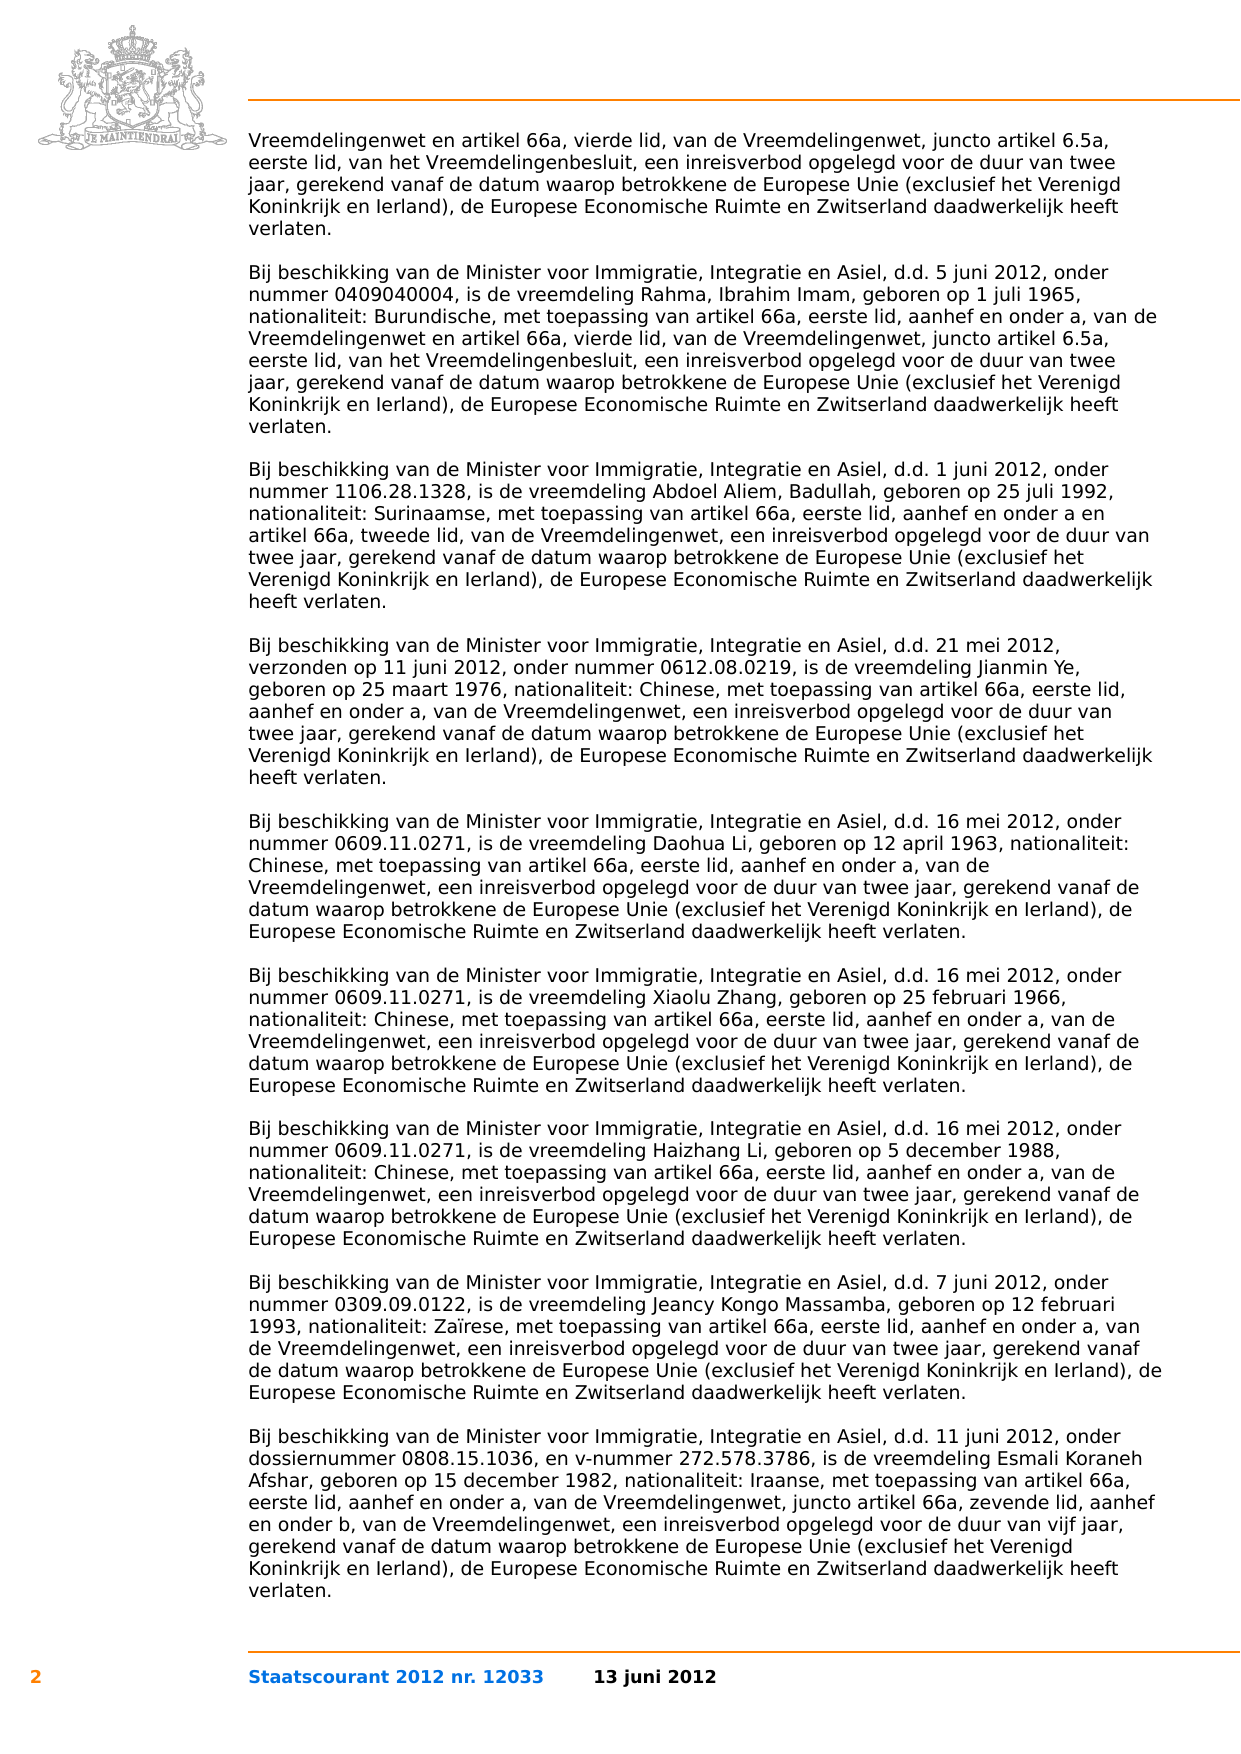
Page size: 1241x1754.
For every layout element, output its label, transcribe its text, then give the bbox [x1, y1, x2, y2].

text Bij beschikking van de Minister voor Immigratie, Integratie en Asiel, d.d. 16 mei 2012, onder nummer 0609.11.0271, is de vreemdeling Daohua Li, geboren op 12 april 1963, nationaliteit: Chinese, met toepassing van artikel 66a, eerste lid, aanhef en onder a, van de Vreemdelingenwet, een inreisverbod opgelegd voor de duur van twee jaar, gerekend vanaf de datum waarop betrokkene de Europese Unie (exclusief het Verenigd Koninkrijk en Ierland), de Europese Economische Ruimte en Zwitserland daadwerkelijk heeft verlaten. [248, 811, 1163, 943]
text Bij beschikking van de Minister voor Immigratie, Integratie en Asiel, d.d. 21 mei 2012, verzonden op 11 juni 2012, onder nummer 0612.08.0219, is de vreemdeling Jianmin Ye, geboren op 25 maart 1976, nationaliteit: Chinese, met toepassing van artikel 66a, eerste lid, aanhef en onder a, van de Vreemdelingenwet, een inreisverbod opgelegd voor de duur van twee jaar, gerekend vanaf de datum waarop betrokkene de Europese Unie (exclusief het Verenigd Koninkrijk en Ierland), de Europese Economische Ruimte en Zwitserland daadwerkelijk heeft verlaten. [248, 635, 1163, 789]
text Bij beschikking van de Minister voor Immigratie, Integratie en Asiel, d.d. 11 juni 2012, onder dossiernummer 0808.15.1036, en v-nummer 272.578.3786, is de vreemdeling Esmali Koraneh Afshar, geboren op 15 december 1982, nationaliteit: Iraanse, met toepassing van artikel 66a, eerste lid, aanhef en onder a, van de Vreemdelingenwet, juncto artikel 66a, zevende lid, aanhef en onder b, van de Vreemdelingenwet, een inreisverbod opgelegd voor de duur van vijf jaar, gerekend vanaf de datum waarop betrokkene de Europese Unie (exclusief het Verenigd Koninkrijk en Ierland), de Europese Economische Ruimte en Zwitserland daadwerkelijk heeft verlaten. [248, 1426, 1163, 1602]
text Vreemdelingenwet en artikel 66a, vierde lid, van de Vreemdelingenwet, juncto artikel 6.5a, eerste lid, van het Vreemdelingenbesluit, een inreisverbod opgelegd voor de duur van twee jaar, gerekend vanaf de datum waarop betrokkene de Europese Unie (exclusief het Verenigd Koninkrijk en Ierland), de Europese Economische Ruimte en Zwitserland daadwerkelijk heeft verlaten. [248, 130, 1163, 240]
text Bij beschikking van de Minister voor Immigratie, Integratie en Asiel, d.d. 16 mei 2012, onder nummer 0609.11.0271, is de vreemdeling Haizhang Li, geboren op 5 december 1988, nationaliteit: Chinese, met toepassing van artikel 66a, eerste lid, aanhef en onder a, van de Vreemdelingenwet, een inreisverbod opgelegd voor de duur van twee jaar, gerekend vanaf de datum waarop betrokkene de Europese Unie (exclusief het Verenigd Koninkrijk en Ierland), de Europese Economische Ruimte en Zwitserland daadwerkelijk heeft verlaten. [248, 1118, 1163, 1250]
text Bij beschikking van de Minister voor Immigratie, Integratie en Asiel, d.d. 5 juni 2012, onder nummer 0409040004, is de vreemdeling Rahma, Ibrahim Imam, geboren op 1 juli 1965, nationaliteit: Burundische, met toepassing van artikel 66a, eerste lid, aanhef en onder a, van de Vreemdelingenwet en artikel 66a, vierde lid, van de Vreemdelingenwet, juncto artikel 6.5a, eerste lid, van het Vreemdelingenbesluit, een inreisverbod opgelegd voor de duur van twee jaar, gerekend vanaf de datum waarop betrokkene de Europese Unie (exclusief het Verenigd Koninkrijk en Ierland), de Europese Economische Ruimte en Zwitserland daadwerkelijk heeft verlaten. [248, 262, 1163, 437]
text Bij beschikking van de Minister voor Immigratie, Integratie en Asiel, d.d. 16 mei 2012, onder nummer 0609.11.0271, is de vreemdeling Xiaolu Zhang, geboren op 25 februari 1966, nationaliteit: Chinese, met toepassing van artikel 66a, eerste lid, aanhef en onder a, van de Vreemdelingenwet, een inreisverbod opgelegd voor de duur van twee jaar, gerekend vanaf de datum waarop betrokkene de Europese Unie (exclusief het Verenigd Koninkrijk en Ierland), de Europese Economische Ruimte en Zwitserland daadwerkelijk heeft verlaten. [248, 964, 1163, 1096]
text Bij beschikking van de Minister voor Immigratie, Integratie en Asiel, d.d. 1 juni 2012, onder nummer 1106.28.1328, is de vreemdeling Abdoel Aliem, Badullah, geboren op 25 juli 1992, nationaliteit: Surinaamse, met toepassing van artikel 66a, eerste lid, aanhef en onder a en artikel 66a, tweede lid, van de Vreemdelingenwet, een inreisverbod opgelegd voor de duur van twee jaar, gerekend vanaf de datum waarop betrokkene de Europese Unie (exclusief het Verenigd Koninkrijk en Ierland), de Europese Economische Ruimte en Zwitserland daadwerkelijk heeft verlaten. [248, 459, 1163, 613]
picture [38, 25, 227, 150]
text Bij beschikking van de Minister voor Immigratie, Integratie en Asiel, d.d. 7 juni 2012, onder nummer 0309.09.0122, is de vreemdeling Jeancy Kongo Massamba, geboren op 12 februari 1993, nationaliteit: Zaïrese, met toepassing van artikel 66a, eerste lid, aanhef en onder a, van de Vreemdelingenwet, een inreisverbod opgelegd voor de duur van twee jaar, gerekend vanaf de datum waarop betrokkene de Europese Unie (exclusief het Verenigd Koninkrijk en Ierland), de Europese Economische Ruimte en Zwitserland daadwerkelijk heeft verlaten. [248, 1272, 1163, 1404]
